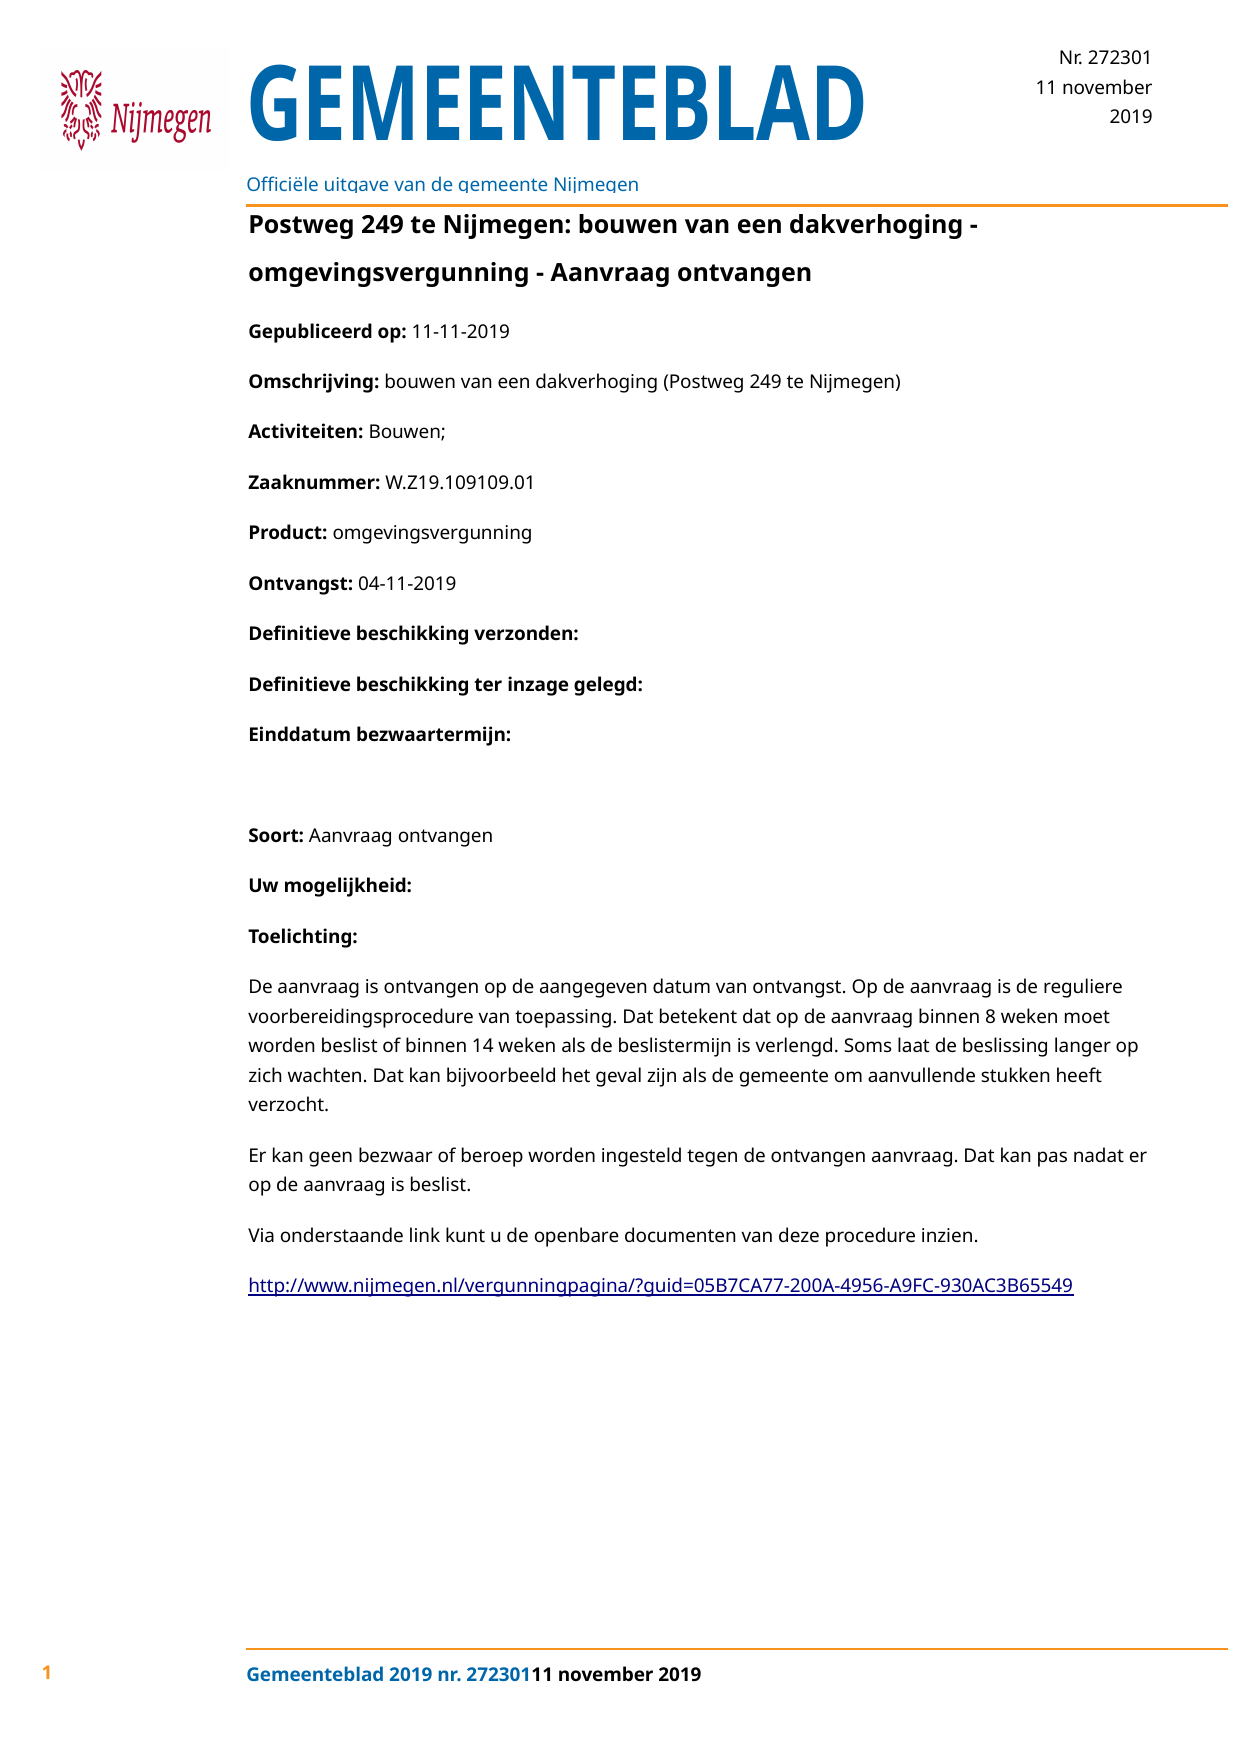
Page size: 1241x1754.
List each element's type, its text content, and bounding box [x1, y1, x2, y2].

text Omschrijving: bouwen van een dakverhoging (Postweg 249 te Nijmegen) [248, 368, 1152, 394]
text http://www.nijmegen.nl/vergunningpagina/?guid=05B7CA77-200A-4956-A9FC-930AC3B65549 [248, 1272, 1152, 1298]
text Postweg 249 te Nijmegen: bouwen van een dakverhoging - omgevingsvergunning - Aanvraag ontvangen [248, 207, 1152, 288]
text Toelichting: [248, 923, 1152, 949]
text Uw mogelijkheid: [248, 872, 1152, 898]
text Gepubliceerd op: 11-11-2019 [248, 318, 1152, 344]
text Via onderstaande link kunt u de openbare documenten van deze procedure inzien. [248, 1222, 1152, 1248]
text Definitieve beschikking verzonden: [248, 620, 1152, 646]
text Soort: Aanvraag ontvangen [248, 822, 1152, 848]
picture [41, 47, 231, 172]
text Product: omgevingsvergunning [248, 519, 1152, 545]
text Definitieve beschikking ter inzage gelegd: [248, 671, 1152, 697]
text Einddatum bezwaartermijn: [248, 721, 1152, 747]
text Er kan geen bezwaar of beroep worden ingesteld tegen de ontvangen aanvraag. Dat kan pas nadat er op de aanvraag is beslist. [248, 1142, 1152, 1197]
text Activiteiten: Bouwen; [248, 419, 1152, 444]
text De aanvraag is ontvangen op de aangegeven datum van ontvangst. Op de aanvraag is de reguliere voorbereidingsprocedure van toepassing. Dat betekent dat op de aanvraag binnen 8 weken moet worden beslist of binnen 14 weken als de beslistermijn is verlengd. Soms laat de beslissing langer op zich wachten. Dat kan bijvoorbeeld het geval zijn als de gemeente om aanvullende stukken heeft verzocht. [248, 973, 1152, 1117]
text Ontvangst: 04-11-2019 [248, 570, 1152, 596]
text Zaaknummer: W.Z19.109109.01 [248, 469, 1152, 495]
